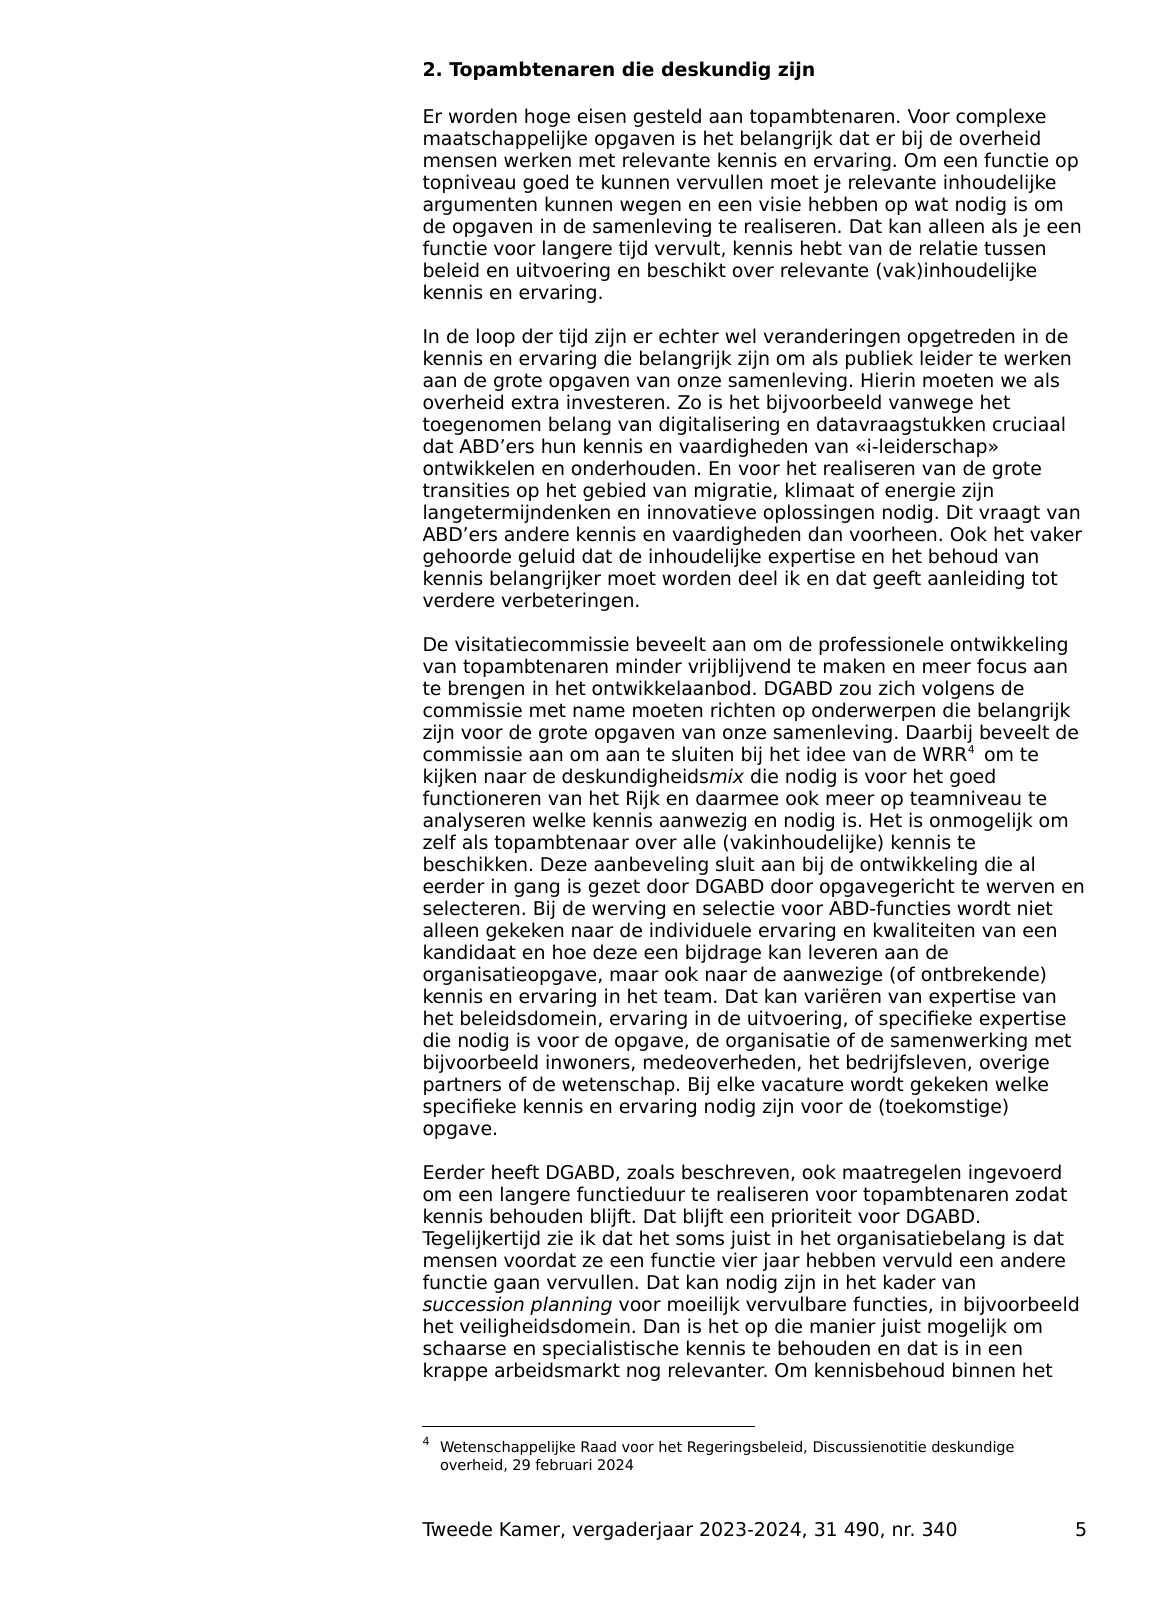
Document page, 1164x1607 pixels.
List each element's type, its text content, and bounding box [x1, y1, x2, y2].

text Er worden hoge eisen gesteld aan topambtenaren. Voor complexe maatschappelijke opgaven is het belangrijk dat er bij de overheid mensen werken met relevante kennis en ervaring. Om een functie op topniveau goed te kunnen vervullen moet je relevante inhoudelijke argumenten kunnen wegen en een visie hebben op wat nodig is om de opgaven in de samenleving te realiseren. Dat kan alleen als je een functie voor langere tijd vervult, kennis hebt van de relatie tussen beleid en uitvoering en beschikt over relevante (vak)inhoudelijke kennis en ervaring. [422, 106, 1087, 304]
text In de loop der tijd zijn er echter wel veranderingen opgetreden in de kennis en ervaring die belangrijk zijn om als publiek leider te werken aan de grote opgaven van onze samenleving. Hierin moeten we als overheid extra investeren. Zo is het bijvoorbeeld vanwege het toegenomen belang van digitalisering en datavraagstukken cruciaal dat ABD’ers hun kennis en vaardigheden van «i-leiderschap» ontwikkelen en onderhouden. En voor het realiseren van de grote transities op het gebied van migratie, klimaat of energie zijn langetermijndenken en innovatieve oplossingen nodig. Dit vraagt van ABD’ers andere kennis en vaardigheden dan voorheen. Ook het vaker gehoorde geluid dat de inhoudelijke expertise en het behoud van kennis belangrijker moet worden deel ik en dat geeft aanleiding tot verdere verbeteringen. [422, 326, 1087, 612]
subtitle 2. Topambtenaren die deskundig zijn [422, 59, 1087, 81]
text De visitatiecommissie beveelt aan om de professionele ontwikkeling van topambtenaren minder vrijblijvend te maken en meer focus aan te brengen in het ontwikkelaanbod. DGABD zou zich volgens de commissie met name moeten richten op onderwerpen die belangrijk zijn voor de grote opgaven van onze samenleving. Daarbij beveelt de commissie aan om aan te sluiten bij het idee van de WRR om te kijken naar de deskundigheidsmix die nodig is voor het goed functioneren van het Rijk en daarmee ook meer op teamniveau te analyseren welke kennis aanwezig en nodig is. Het is onmogelijk om zelf als topambtenaar over alle (vakinhoudelijke) kennis te beschikken. Deze aanbeveling sluit aan bij de ontwikkeling die al eerder in gang is gezet door DGABD door opgavegericht te werven en selecteren. Bij de werving en selectie voor ABD-functies wordt niet alleen gekeken naar de individuele ervaring en kwaliteiten van een kandidaat en hoe deze een bijdrage kan leveren aan de organisatieopgave, maar ook naar de aanwezige (of ontbrekende) kennis en ervaring in het team. Dat kan variëren van expertise van het beleidsdomein, ervaring in de uitvoering, of specifieke expertise die nodig is voor de opgave, de organisatie of de samenwerking met bijvoorbeeld inwoners, medeoverheden, het bedrijfsleven, overige partners of de wetenschap. Bij elke vacature wordt gekeken welke specifieke kennis en ervaring nodig zijn voor de (toekomstige) opgave. [422, 634, 1087, 1139]
text Wetenschappelijke Raad voor het Regeringsbeleid, Discussienotitie deskundige overheid, 29 februari 2024 [422, 1435, 1087, 1474]
text Eerder heeft DGABD, zoals beschreven, ook maatregelen ingevoerd om een langere functieduur te realiseren voor topambtenaren zodat kennis behouden blijft. Dat blijft een prioriteit voor DGABD. Tegelijkertijd zie ik dat het soms juist in het organisatiebelang is dat mensen voordat ze een functie vier jaar hebben vervuld een andere functie gaan vervullen. Dat kan nodig zijn in het kader van succession planning voor moeilijk vervulbare functies, in bijvoorbeeld het veiligheidsdomein. Dan is het op die manier juist mogelijk om schaarse en specialistische kennis te behouden en dat is in een krappe arbeidsmarkt nog relevanter. Om kennisbehoud binnen het [422, 1162, 1087, 1381]
